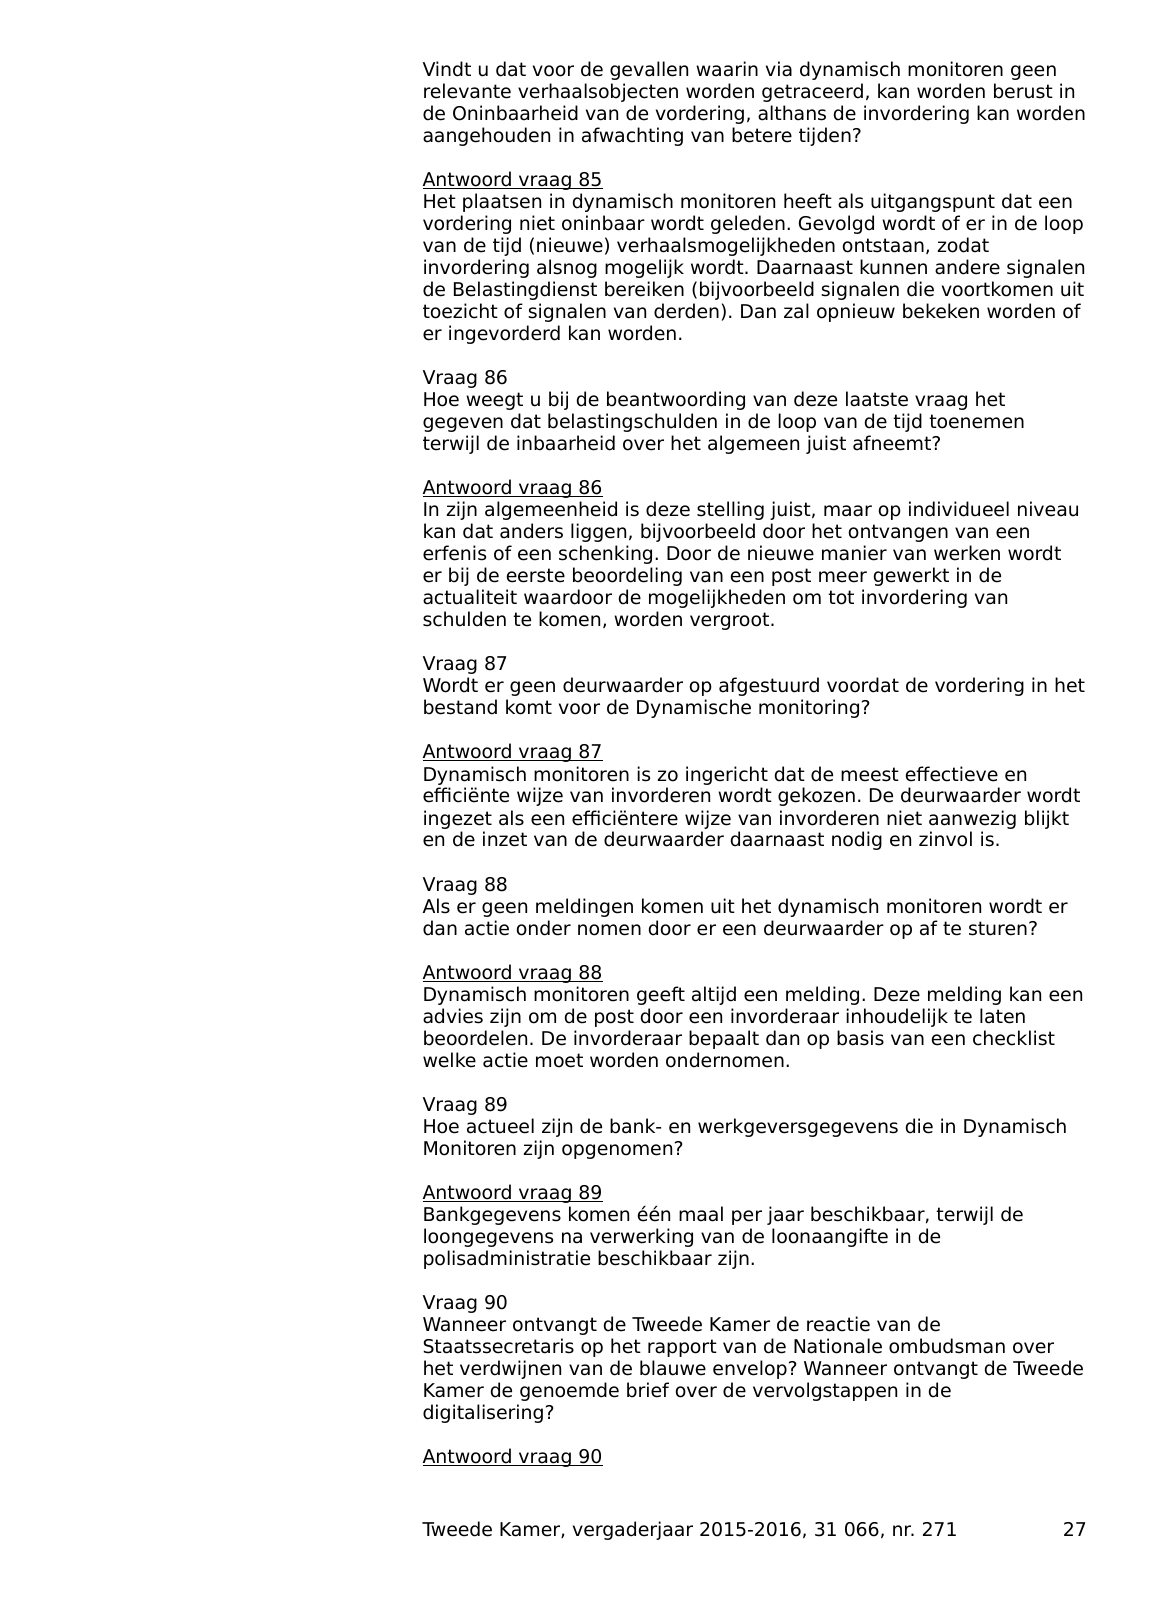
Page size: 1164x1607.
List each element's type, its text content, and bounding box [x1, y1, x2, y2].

text Het plaatsen in dynamisch monitoren heeft als uitgangspunt dat een vordering niet oninbaar wordt geleden. Gevolgd wordt of er in de loop van de tijd (nieuwe) verhaalsmogelijkheden ontstaan, zodat invordering alsnog mogelijk wordt. Daarnaast kunnen andere signalen de Belastingdienst bereiken (bijvoorbeeld signalen die voortkomen uit toezicht of signalen van derden). Dan zal opnieuw bekeken worden of er ingevorderd kan worden. [422, 191, 1087, 345]
text Vraag 87 [422, 653, 1087, 675]
text Antwoord vraag 89 [422, 1182, 1087, 1204]
text Antwoord vraag 88 [422, 962, 1087, 984]
text Antwoord vraag 90 [422, 1446, 1087, 1468]
text Antwoord vraag 86 [422, 477, 1087, 499]
text Vraag 90 [422, 1292, 1087, 1314]
text Vindt u dat voor de gevallen waarin via dynamisch monitoren geen relevante verhaalsobjecten worden getraceerd, kan worden berust in de Oninbaarheid van de vordering, althans de invordering kan worden aangehouden in afwachting van betere tijden? [422, 59, 1087, 147]
text Dynamisch monitoren is zo ingericht dat de meest effectieve en efficiënte wijze van invorderen wordt gekozen. De deurwaarder wordt ingezet als een efficiëntere wijze van invorderen niet aanwezig blijkt en de inzet van de deurwaarder daarnaast nodig en zinvol is. [422, 763, 1087, 851]
text Wordt er geen deurwaarder op afgestuurd voordat de vordering in het bestand komt voor de Dynamische monitoring? [422, 675, 1087, 719]
text Antwoord vraag 87 [422, 741, 1087, 763]
text Dynamisch monitoren geeft altijd een melding. Deze melding kan een advies zijn om de post door een invorderaar inhoudelijk te laten beoordelen. De invorderaar bepaalt dan op basis van een checklist welke actie moet worden ondernomen. [422, 984, 1087, 1072]
text Hoe weegt u bij de beantwoording van deze laatste vraag het gegeven dat belastingschulden in de loop van de tijd toenemen terwijl de inbaarheid over het algemeen juist afneemt? [422, 389, 1087, 455]
text Als er geen meldingen komen uit het dynamisch monitoren wordt er dan actie onder nomen door er een deurwaarder op af te sturen? [422, 896, 1087, 939]
text Vraag 88 [422, 873, 1087, 896]
text Antwoord vraag 85 [422, 169, 1087, 191]
text Bankgegevens komen één maal per jaar beschikbaar, terwijl de loongegevens na verwerking van de loonaangifte in de polisadministratie beschikbaar zijn. [422, 1204, 1087, 1270]
text In zijn algemeenheid is deze stelling juist, maar op individueel niveau kan dat anders liggen, bijvoorbeeld door het ontvangen van een erfenis of een schenking. Door de nieuwe manier van werken wordt er bij de eerste beoordeling van een post meer gewerkt in de actualiteit waardoor de mogelijkheden om tot invordering van schulden te komen, worden vergroot. [422, 499, 1087, 631]
text Vraag 86 [422, 367, 1087, 389]
text Wanneer ontvangt de Tweede Kamer de reactie van de Staatssecretaris op het rapport van de Nationale ombudsman over het verdwijnen van de blauwe envelop? Wanneer ontvangt de Tweede Kamer de genoemde brief over de vervolgstappen in de digitalisering? [422, 1314, 1087, 1424]
text Vraag 89 [422, 1094, 1087, 1116]
text Hoe actueel zijn de bank- en werkgeversgegevens die in Dynamisch Monitoren zijn opgenomen? [422, 1116, 1087, 1160]
